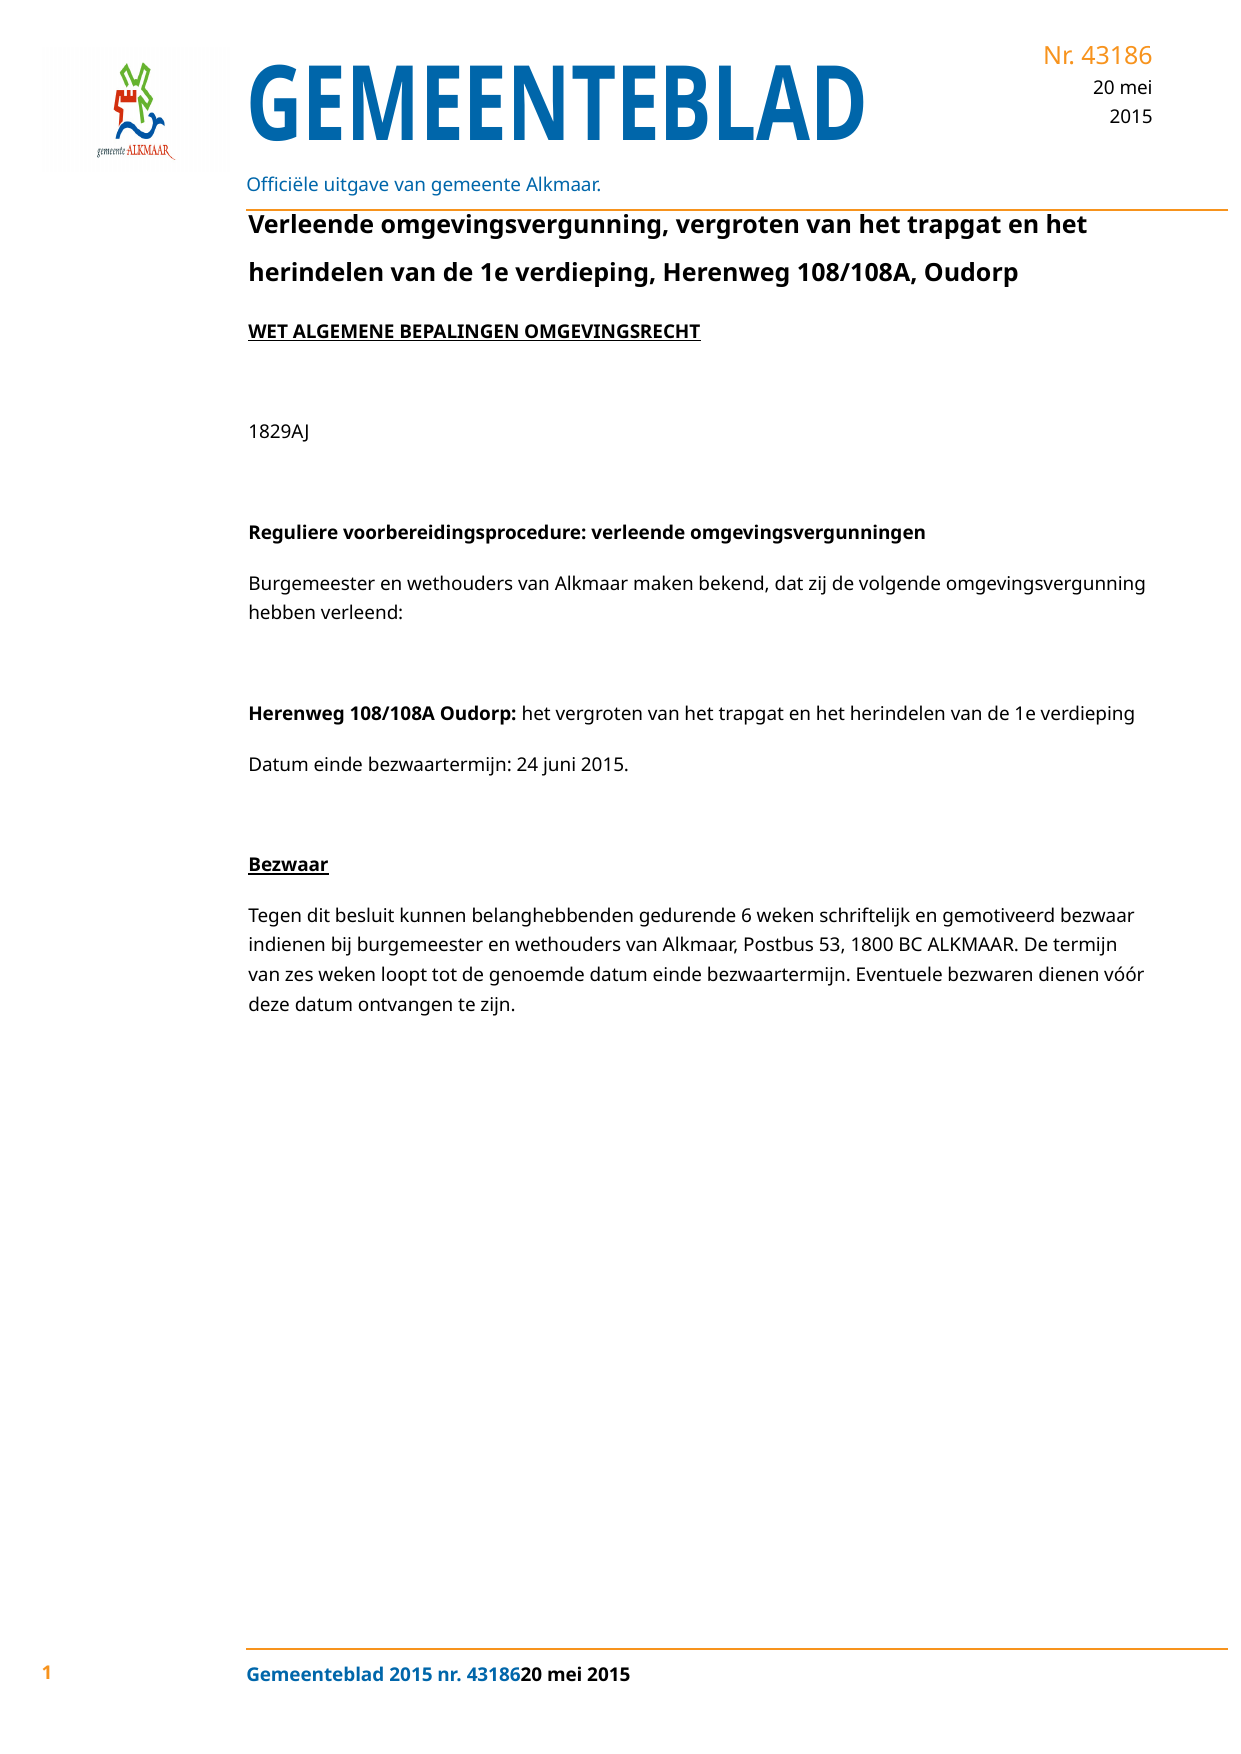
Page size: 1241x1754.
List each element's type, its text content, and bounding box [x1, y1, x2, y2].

picture [41, 47, 231, 172]
text Bezwaar [248, 852, 1152, 877]
text 1829AJ [248, 419, 1152, 444]
text WET ALGEMENE BEPALINGEN OMGEVINGSRECHT [248, 318, 1152, 344]
text Datum einde bezwaartermijn: 24 juni 2015. [248, 751, 1152, 777]
text Burgemeester en wethouders van Alkmaar maken bekend, dat zij de volgende omgevingsvergunning hebben verleend: [248, 570, 1152, 625]
text Reguliere voorbereidingsprocedure: verleende omgevingsvergunningen [248, 519, 1152, 545]
text Verleende omgevingsvergunning, vergroten van het trapgat en het herindelen van de 1e verdieping, Herenweg 108/108A, Oudorp [248, 211, 1152, 288]
text Tegen dit besluit kunnen belanghebbenden gedurende 6 weken schriftelijk en gemotiveerd bezwaar indienen bij burgemeester en wethouders van Alkmaar, Postbus 53, 1800 BC ALKMAAR. De termijn van zes weken loopt tot de genoemde datum einde bezwaartermijn. Eventuele bezwaren dienen vóór deze datum ontvangen te zijn. [248, 902, 1152, 1017]
text Herenweg 108/108A Oudorp: het vergroten van het trapgat en het herindelen van de 1e verdieping [248, 700, 1152, 726]
